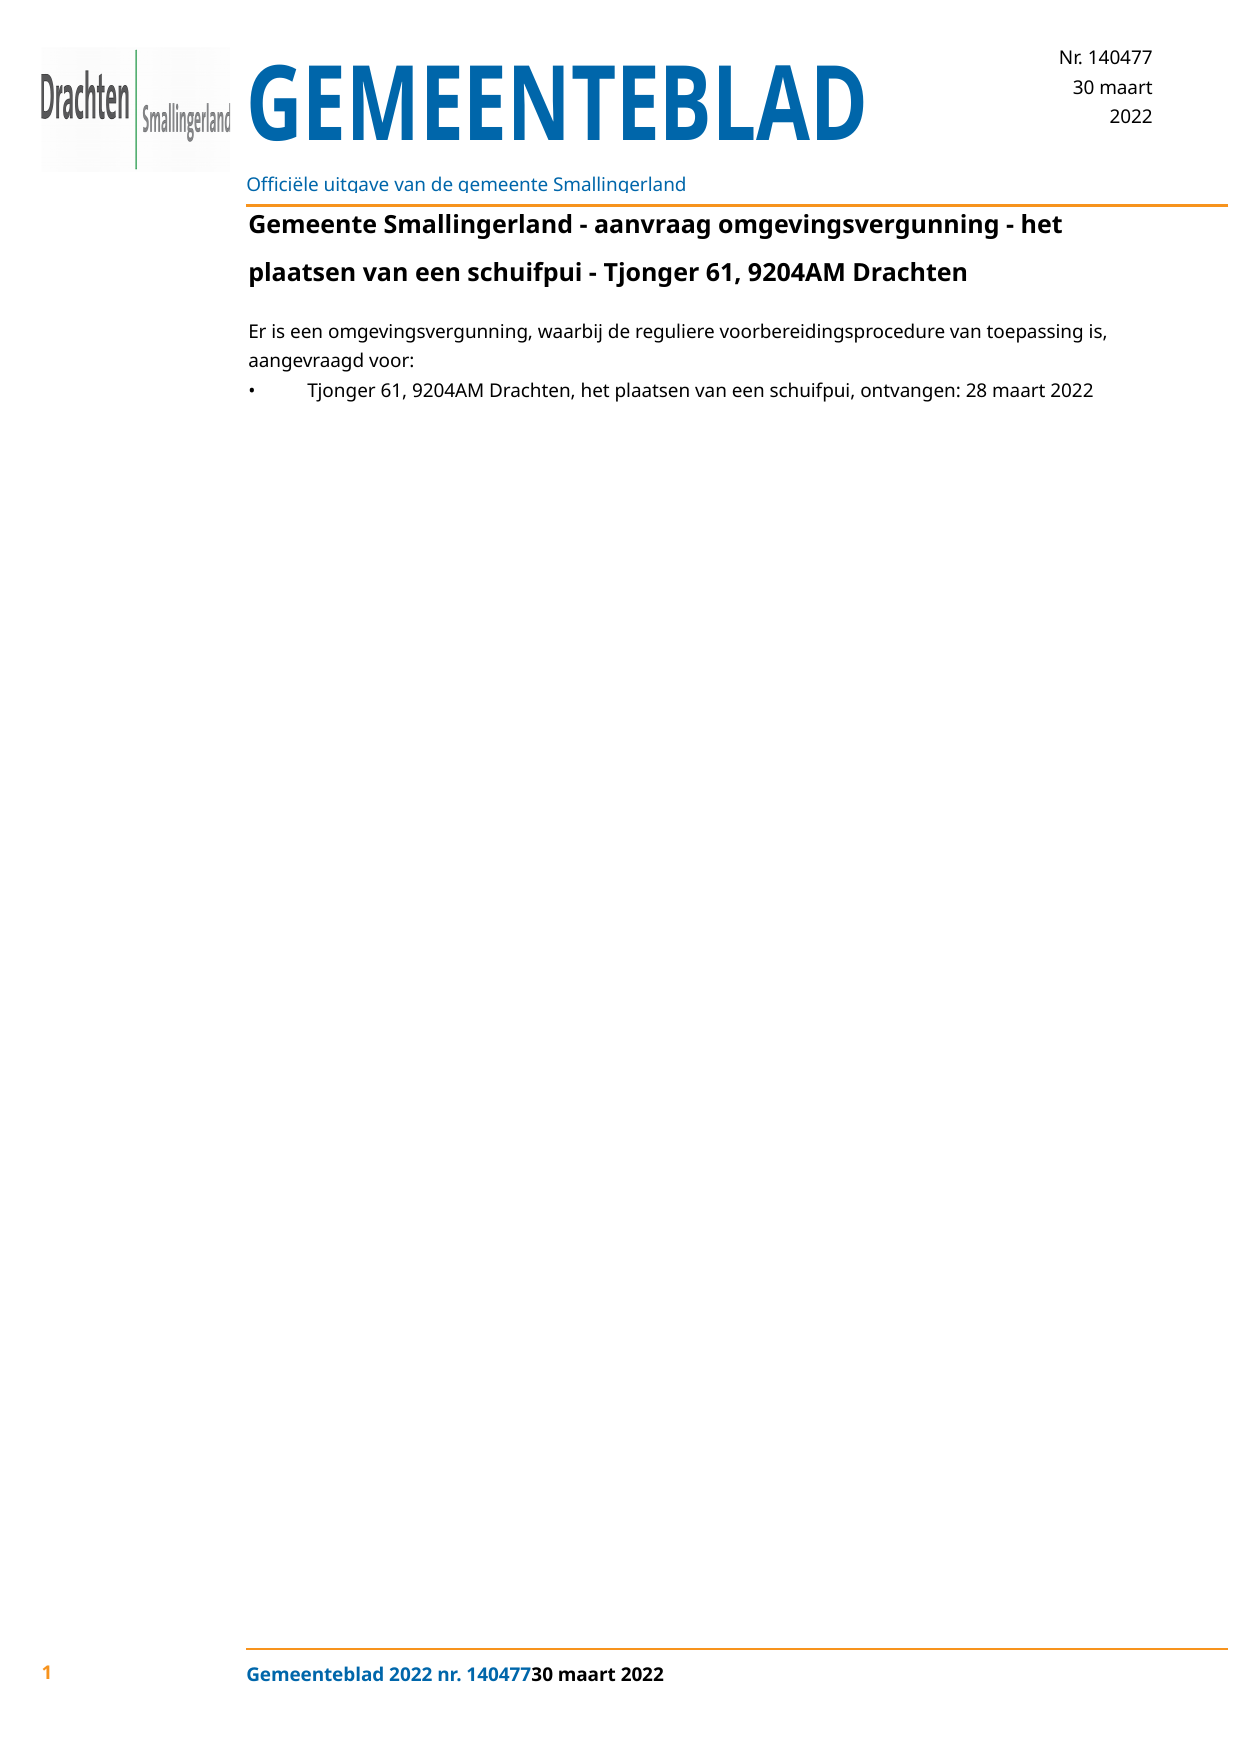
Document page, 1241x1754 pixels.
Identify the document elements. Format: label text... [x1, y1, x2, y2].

picture [41, 47, 231, 172]
text Er is een omgevingsvergunning, waarbij de reguliere voorbereidingsprocedure van toepassing is, aangevraagd voor: [248, 318, 1152, 373]
text Gemeente Smallingerland - aanvraag omgevingsvergunning - het plaatsen van een schuifpui - Tjonger 61, 9204AM Drachten [248, 207, 1152, 288]
list Tjonger 61, 9204AM Drachten, het plaatsen van een schuifpui, ontvangen: 28 maart 2022 [248, 377, 1152, 403]
